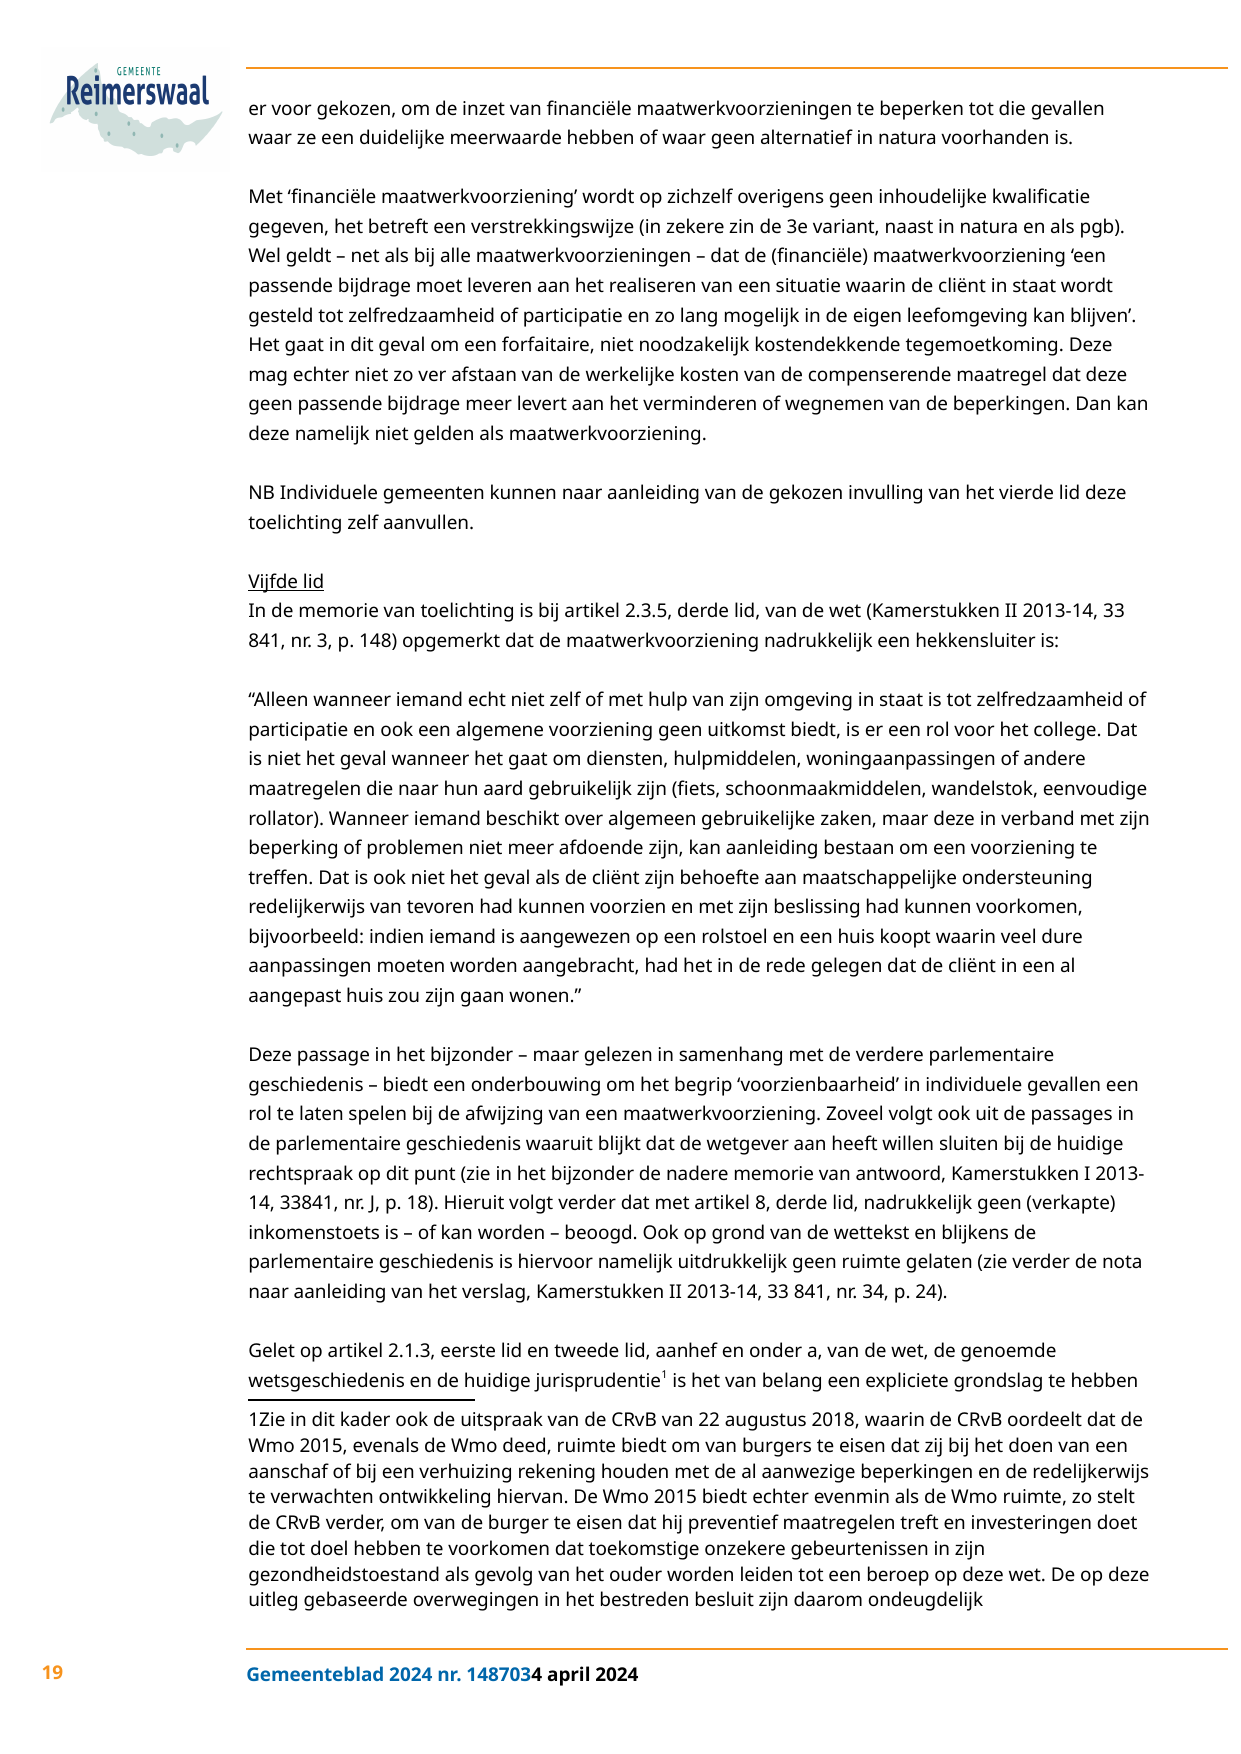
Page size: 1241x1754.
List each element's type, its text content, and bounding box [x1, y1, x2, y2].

text In de memorie van toelichting is bij artikel 2.3.5, derde lid, van de wet (Kamerstukken II 2013-14, 33 841, nr. 3, p. 148) opgemerkt dat de maatwerkvoorziening nadrukkelijk een hekkensluiter is: [248, 598, 1152, 653]
text “Alleen wanneer iemand echt niet zelf of met hulp van zijn omgeving in staat is tot zelfredzaamheid of participatie en ook een algemene voorziening geen uitkomst biedt, is er een rol voor het college. Dat is niet het geval wanneer het gaat om diensten, hulpmiddelen, woningaanpassingen of andere maatregelen die naar hun aard gebruikelijk zijn (fiets, schoonmaakmiddelen, wandelstok, eenvoudige rollator). Wanneer iemand beschikt over algemeen gebruikelijke zaken, maar deze in verband met zijn beperking of problemen niet meer afdoende zijn, kan aanleiding bestaan om een voorziening te treffen. Dat is ook niet het geval als de cliënt zijn behoefte aan maatschappelijke ondersteuning redelijkerwijs van tevoren had kunnen voorzien en met zijn beslissing had kunnen voorkomen, bijvoorbeeld: indien iemand is aangewezen op een rolstoel en een huis koopt waarin veel dure aanpassingen moeten worden aangebracht, had het in de rede gelegen dat de cliënt in een al aangepast huis zou zijn gaan wonen.” [248, 686, 1152, 1008]
text Vijfde lid [248, 568, 1152, 594]
text er voor gekozen, om de inzet van financiële maatwerkvoorzieningen te beperken tot die gevallen waar ze een duidelijke meerwaarde hebben of waar geen alternatief in natura voorhanden is. [248, 95, 1152, 150]
text Zie in dit kader ook de uitspraak van de CRvB van 22 augustus 2018, waarin de CRvB oordeelt dat de Wmo 2015, evenals de Wmo deed, ruimte biedt om van burgers te eisen dat zij bij het doen van een aanschaf of bij een verhuizing rekening houden met de al aanwezige beperkingen en de redelijkerwijs te verwachten ontwikkeling hiervan. De Wmo 2015 biedt echter evenmin als de Wmo ruimte, zo stelt de CRvB verder, om van de burger te eisen dat hij preventief maatregelen treft en investeringen doet die tot doel hebben te voorkomen dat toekomstige onzekere gebeurtenissen in zijn gezondheidstoestand als gevolg van het ouder worden leiden tot een beroep op deze wet. De op deze uitleg gebaseerde overwegingen in het bestreden besluit zijn daarom ondeugdelijk [248, 1406, 1152, 1612]
text Deze passage in het bijzonder – maar gelezen in samenhang met de verdere parlementaire geschiedenis – biedt een onderbouwing om het begrip ‘voorzienbaarheid’ in individuele gevallen een rol te laten spelen bij de afwijzing van een maatwerkvoorziening. Zoveel volgt ook uit de passages in de parlementaire geschiedenis waaruit blijkt dat de wetgever aan heeft willen sluiten bij de huidige rechtspraak op dit punt (zie in het bijzonder de nadere memorie van antwoord, Kamerstukken I 2013-14, 33841, nr. J, p. 18). Hieruit volgt verder dat met artikel 8, derde lid, nadrukkelijk geen (verkapte) inkomenstoets is – of kan worden – beoogd. Ook op grond van de wettekst en blijkens de parlementaire geschiedenis is hiervoor namelijk uitdrukkelijk geen ruimte gelaten (zie verder de nota naar aanleiding van het verslag, Kamerstukken II 2013-14, 33 841, nr. 34, p. 24). [248, 1041, 1152, 1304]
text Met ‘financiële maatwerkvoorziening’ wordt op zichzelf overigens geen inhoudelijke kwalificatie gegeven, het betreft een verstrekkingswijze (in zekere zin de 3e variant, naast in natura en als pgb). Wel geldt – net als bij alle maatwerkvoorzieningen – dat de (financiële) maatwerkvoorziening ‘een passende bijdrage moet leveren aan het realiseren van een situatie waarin de cliënt in staat wordt gesteld tot zelfredzaamheid of participatie en zo lang mogelijk in de eigen leefomgeving kan blijven’. Het gaat in dit geval om een forfaitaire, niet noodzakelijk kostendekkende tegemoetkoming. Deze mag echter niet zo ver afstaan van de werkelijke kosten van de compenserende maatregel dat deze geen passende bijdrage meer levert aan het verminderen of wegnemen van de beperkingen. Dan kan deze namelijk niet gelden als maatwerkvoorziening. [248, 183, 1152, 446]
picture [41, 47, 231, 172]
text NB Individuele gemeenten kunnen naar aanleiding van de gekozen invulling van het vierde lid deze toelichting zelf aanvullen. [248, 479, 1152, 535]
text Gelet op artikel 2.1.3, eerste lid en tweede lid, aanhef en onder a, van de wet, de genoemde wetsgeschiedenis en de huidige jurisprudentie is het van belang een expliciete grondslag te hebben [248, 1337, 1152, 1393]
